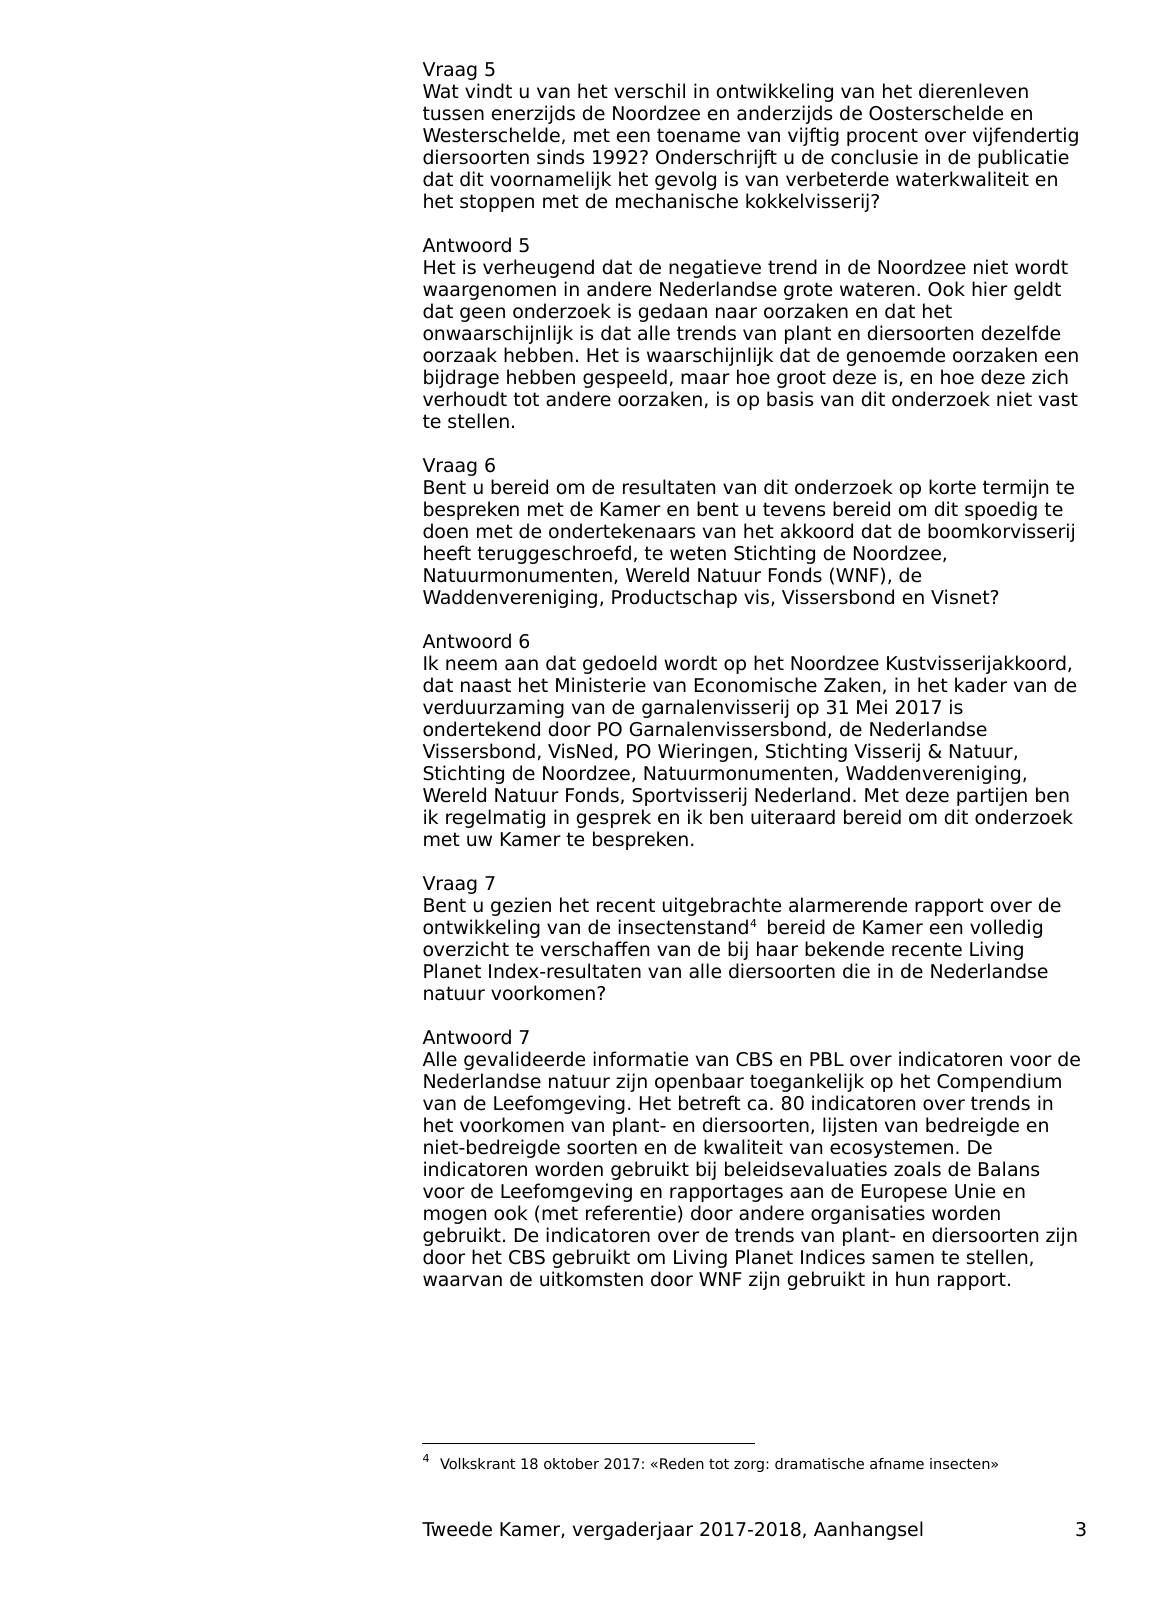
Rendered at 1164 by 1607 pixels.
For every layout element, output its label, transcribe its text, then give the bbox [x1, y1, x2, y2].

text Ik neem aan dat gedoeld wordt op het Noordzee Kustvisserijakkoord, dat naast het Ministerie van Economische Zaken, in het kader van de verduurzaming van de garnalenvisserij op 31 Mei 2017 is ondertekend door PO Garnalenvissersbond, de Nederlandse Vissersbond, VisNed, PO Wieringen, Stichting Visserij & Natuur, Stichting de Noordzee, Natuurmonumenten, Waddenvereniging, Wereld Natuur Fonds, Sportvisserij Nederland. Met deze partijen ben ik regelmatig in gesprek en ik ben uiteraard bereid om dit onderzoek met uw Kamer te bespreken. [422, 653, 1087, 851]
text Antwoord 5 [422, 235, 1087, 257]
text Alle gevalideerde informatie van CBS en PBL over indicatoren voor de Nederlandse natuur zijn openbaar toegankelijk op het Compendium van de Leefomgeving. Het betreft ca. 80 indicatoren over trends in het voorkomen van plant- en diersoorten, lijsten van bedreigde en niet-bedreigde soorten en de kwaliteit van ecosystemen. De indicatoren worden gebruikt bij beleidsevaluaties zoals de Balans voor de Leefomgeving en rapportages aan de Europese Unie en mogen ook (met referentie) door andere organisaties worden gebruikt. De indicatoren over de trends van plant- en diersoorten zijn door het CBS gebruikt om Living Planet Indices samen te stellen, waarvan de uitkomsten door WNF zijn gebruikt in hun rapport. [422, 1049, 1087, 1291]
text Het is verheugend dat de negatieve trend in de Noordzee niet wordt waargenomen in andere Nederlandse grote wateren. Ook hier geldt dat geen onderzoek is gedaan naar oorzaken en dat het onwaarschijnlijk is dat alle trends van plant en diersoorten dezelfde oorzaak hebben. Het is waarschijnlijk dat de genoemde oorzaken een bijdrage hebben gespeeld, maar hoe groot deze is, en hoe deze zich verhoudt tot andere oorzaken, is op basis van dit onderzoek niet vast te stellen. [422, 257, 1087, 433]
text Bent u gezien het recent uitgebrachte alarmerende rapport over de ontwikkeling van de insectenstand bereid de Kamer een volledig overzicht te verschaffen van de bij haar bekende recente Living Planet Index-resultaten van alle diersoorten die in de Nederlandse natuur voorkomen? [422, 895, 1087, 1005]
text Vraag 5 [422, 59, 1087, 81]
text Vraag 6 [422, 455, 1087, 477]
text Bent u bereid om de resultaten van dit onderzoek op korte termijn te bespreken met de Kamer en bent u tevens bereid om dit spoedig te doen met de ondertekenaars van het akkoord dat de boomkorvisserij heeft teruggeschroefd, te weten Stichting de Noordzee, Natuurmonumenten, Wereld Natuur Fonds (WNF), de Waddenvereniging, Productschap vis, Vissersbond en Visnet? [422, 477, 1087, 609]
text Volkskrant 18 oktober 2017: «Reden tot zorg: dramatische afname insecten» [422, 1452, 1087, 1474]
text Antwoord 6 [422, 631, 1087, 653]
text Wat vindt u van het verschil in ontwikkeling van het dierenleven tussen enerzijds de Noordzee en anderzijds de Oosterschelde en Westerschelde, met een toename van vijftig procent over vijfendertig diersoorten sinds 1992? Onderschrijft u de conclusie in de publicatie dat dit voornamelijk het gevolg is van verbeterde waterkwaliteit en het stoppen met de mechanische kokkelvisserij? [422, 81, 1087, 213]
text Antwoord 7 [422, 1027, 1087, 1049]
text Vraag 7 [422, 873, 1087, 895]
